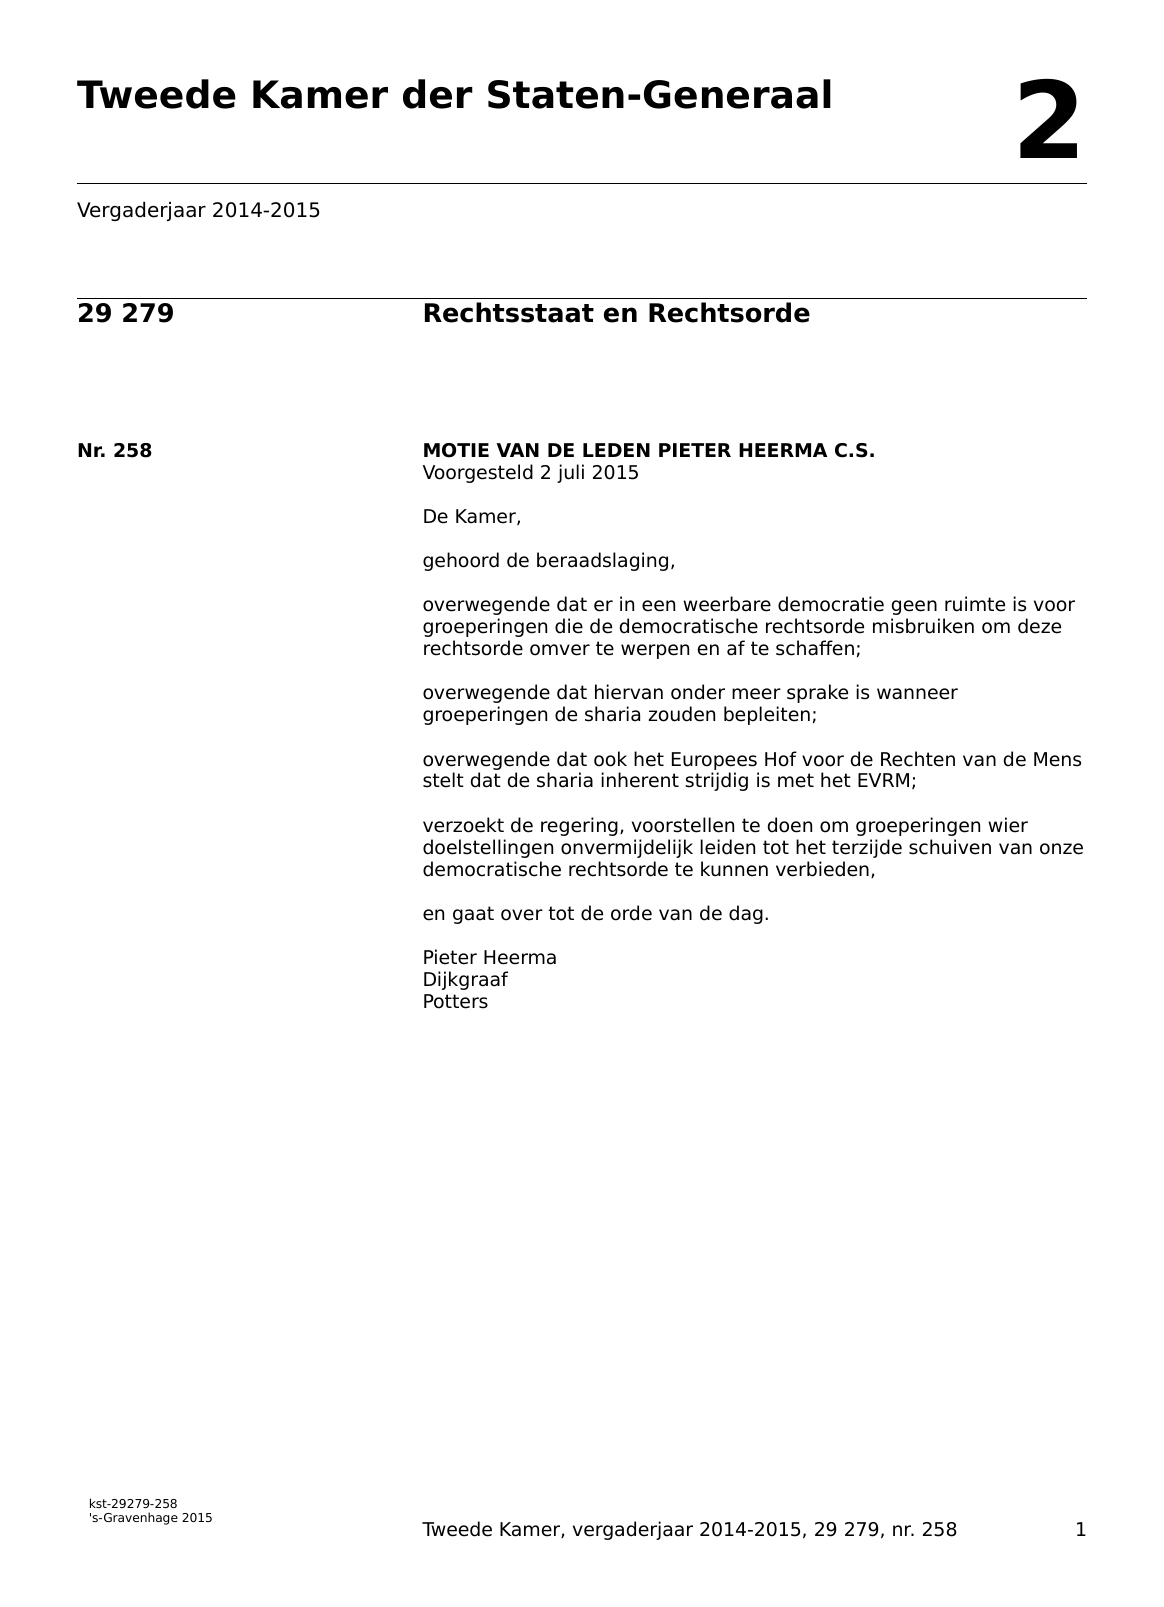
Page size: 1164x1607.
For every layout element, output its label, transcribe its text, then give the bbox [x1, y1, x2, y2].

text overwegende dat hiervan onder meer sprake is wanneer groeperingen de sharia zouden bepleiten; [422, 682, 1087, 726]
text Voorgesteld 2 juli 2015 [422, 462, 1087, 484]
table_header 2 [886, 59, 1087, 183]
table_cell Vergaderjaar 2014-2015 [77, 184, 1087, 298]
text Potters [422, 991, 1087, 1013]
text Dijkgraaf [422, 969, 1087, 991]
text De Kamer, [422, 506, 1087, 528]
table_header Tweede Kamer der Staten-Generaal [77, 59, 886, 183]
text verzoekt de regering, voorstellen te doen om groeperingen wier doelstellingen onvermijdelijk leiden tot het terzijde schuiven van onze democratische rechtsorde te kunnen verbieden, [422, 814, 1087, 881]
subtitle 29 279 Rechtsstaat en Rechtsorde [77, 299, 1087, 329]
text Pieter Heerma [422, 947, 1087, 969]
text en gaat over tot de orde van de dag. [422, 903, 1087, 925]
text kst-29279-258 [88, 1497, 323, 1511]
text overwegende dat ook het Europees Hof voor de Rechten van de Mens stelt dat de sharia inherent strijdig is met het EVRM; [422, 748, 1087, 792]
text overwegende dat er in een weerbare democratie geen ruimte is voor groeperingen die de democratische rechtsorde misbruiken om deze rechtsorde omver te werpen en af te schaffen; [422, 594, 1087, 660]
subtitle Nr. 258 MOTIE VAN DE LEDEN PIETER HEERMA C.S. [77, 440, 1087, 462]
text gehoord de beraadslaging, [422, 550, 1087, 572]
text 's-Gravenhage 2015 [88, 1511, 323, 1525]
